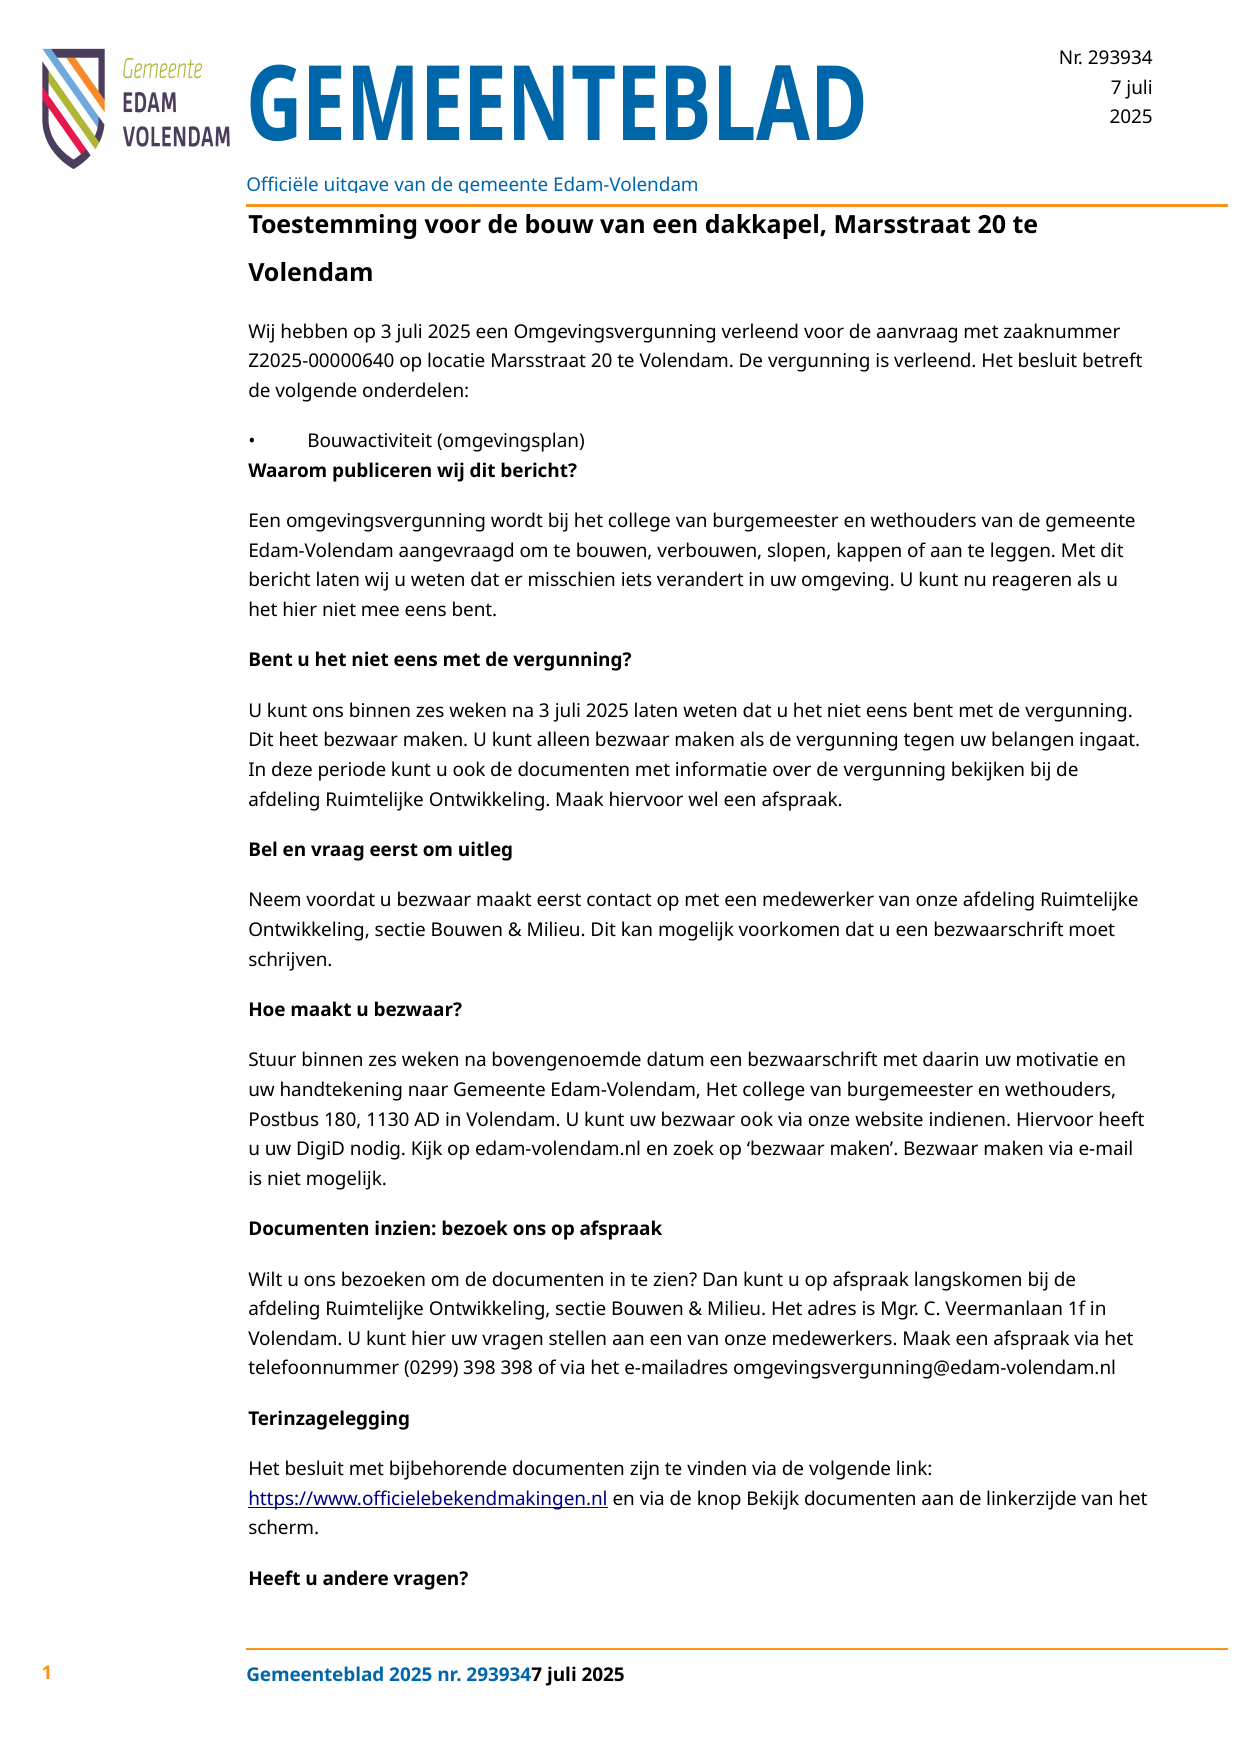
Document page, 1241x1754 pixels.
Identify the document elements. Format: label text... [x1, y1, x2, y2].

text Toestemming voor de bouw van een dakkapel, Marsstraat 20 te Volendam [248, 207, 1152, 288]
text Waarom publiceren wij dit bericht? [248, 457, 1152, 483]
text Neem voordat u bezwaar maakt eerst contact op met een medewerker van onze afdeling Ruimtelijke Ontwikkeling, sectie Bouwen & Milieu. Dit kan mogelijk voorkomen dat u een bezwaarschrift moet schrijven. [248, 887, 1152, 972]
text U kunt ons binnen zes weken na 3 juli 2025 laten weten dat u het niet eens bent met de vergunning. Dit heet bezwaar maken. U kunt alleen bezwaar maken als de vergunning tegen uw belangen ingaat. In deze periode kunt u ook de documenten met informatie over de vergunning bekijken bij de afdeling Ruimtelijke Ontwikkeling. Maak hiervoor wel een afspraak. [248, 697, 1152, 812]
text Wilt u ons bezoeken om de documenten in te zien? Dan kunt u op afspraak langskomen bij de afdeling Ruimtelijke Ontwikkeling, sectie Bouwen & Milieu. Het adres is Mgr. C. Veermanlaan 1f in Volendam. U kunt hier uw vragen stellen aan een van onze medewerkers. Maak een afspraak via het telefoonnummer (0299) 398 398 of via het e-mailadres omgevingsvergunning@edam-volendam.nl [248, 1266, 1152, 1380]
text Een omgevingsvergunning wordt bij het college van burgemeester en wethouders van de gemeente Edam-Volendam aangevraagd om te bouwen, verbouwen, slopen, kappen of aan te leggen. Met dit bericht laten wij u weten dat er misschien iets verandert in uw omgeving. U kunt nu reageren als u het hier niet mee eens bent. [248, 507, 1152, 622]
picture [41, 47, 231, 172]
text Bent u het niet eens met de vergunning? [248, 647, 1152, 672]
text Stuur binnen zes weken na bovengenoemde datum een bezwaarschrift met daarin uw motivatie en uw handtekening naar Gemeente Edam-Volendam, Het college van burgemeester en wethouders, Postbus 180, 1130 AD in Volendam. U kunt uw bezwaar ook via onze website indienen. Hiervoor heeft u uw DigiD nodig. Kijk op edam-volendam.nl en zoek op ‘bezwaar maken’. Bezwaar maken via e-mail is niet mogelijk. [248, 1047, 1152, 1191]
text Documenten inzien: bezoek ons op afspraak [248, 1215, 1152, 1241]
text Terinzagelegging [248, 1405, 1152, 1431]
list Bouwactiviteit (omgevingsplan) [248, 427, 1152, 453]
text Hoe maakt u bezwaar? [248, 996, 1152, 1022]
text Heeft u andere vragen? [248, 1565, 1152, 1591]
text Het besluit met bijbehorende documenten zijn te vinden via de volgende link: https://www.officielebekendmakingen.nl en via de knop Bekijk documenten aan de linkerzijde van het scherm. [248, 1455, 1152, 1540]
text Bel en vraag eerst om uitleg [248, 836, 1152, 862]
text Wij hebben op 3 juli 2025 een Omgevingsvergunning verleend voor de aanvraag met zaaknummer Z2025-00000640 op locatie Marsstraat 20 te Volendam. De vergunning is verleend. Het besluit betreft de volgende onderdelen: [248, 318, 1152, 403]
